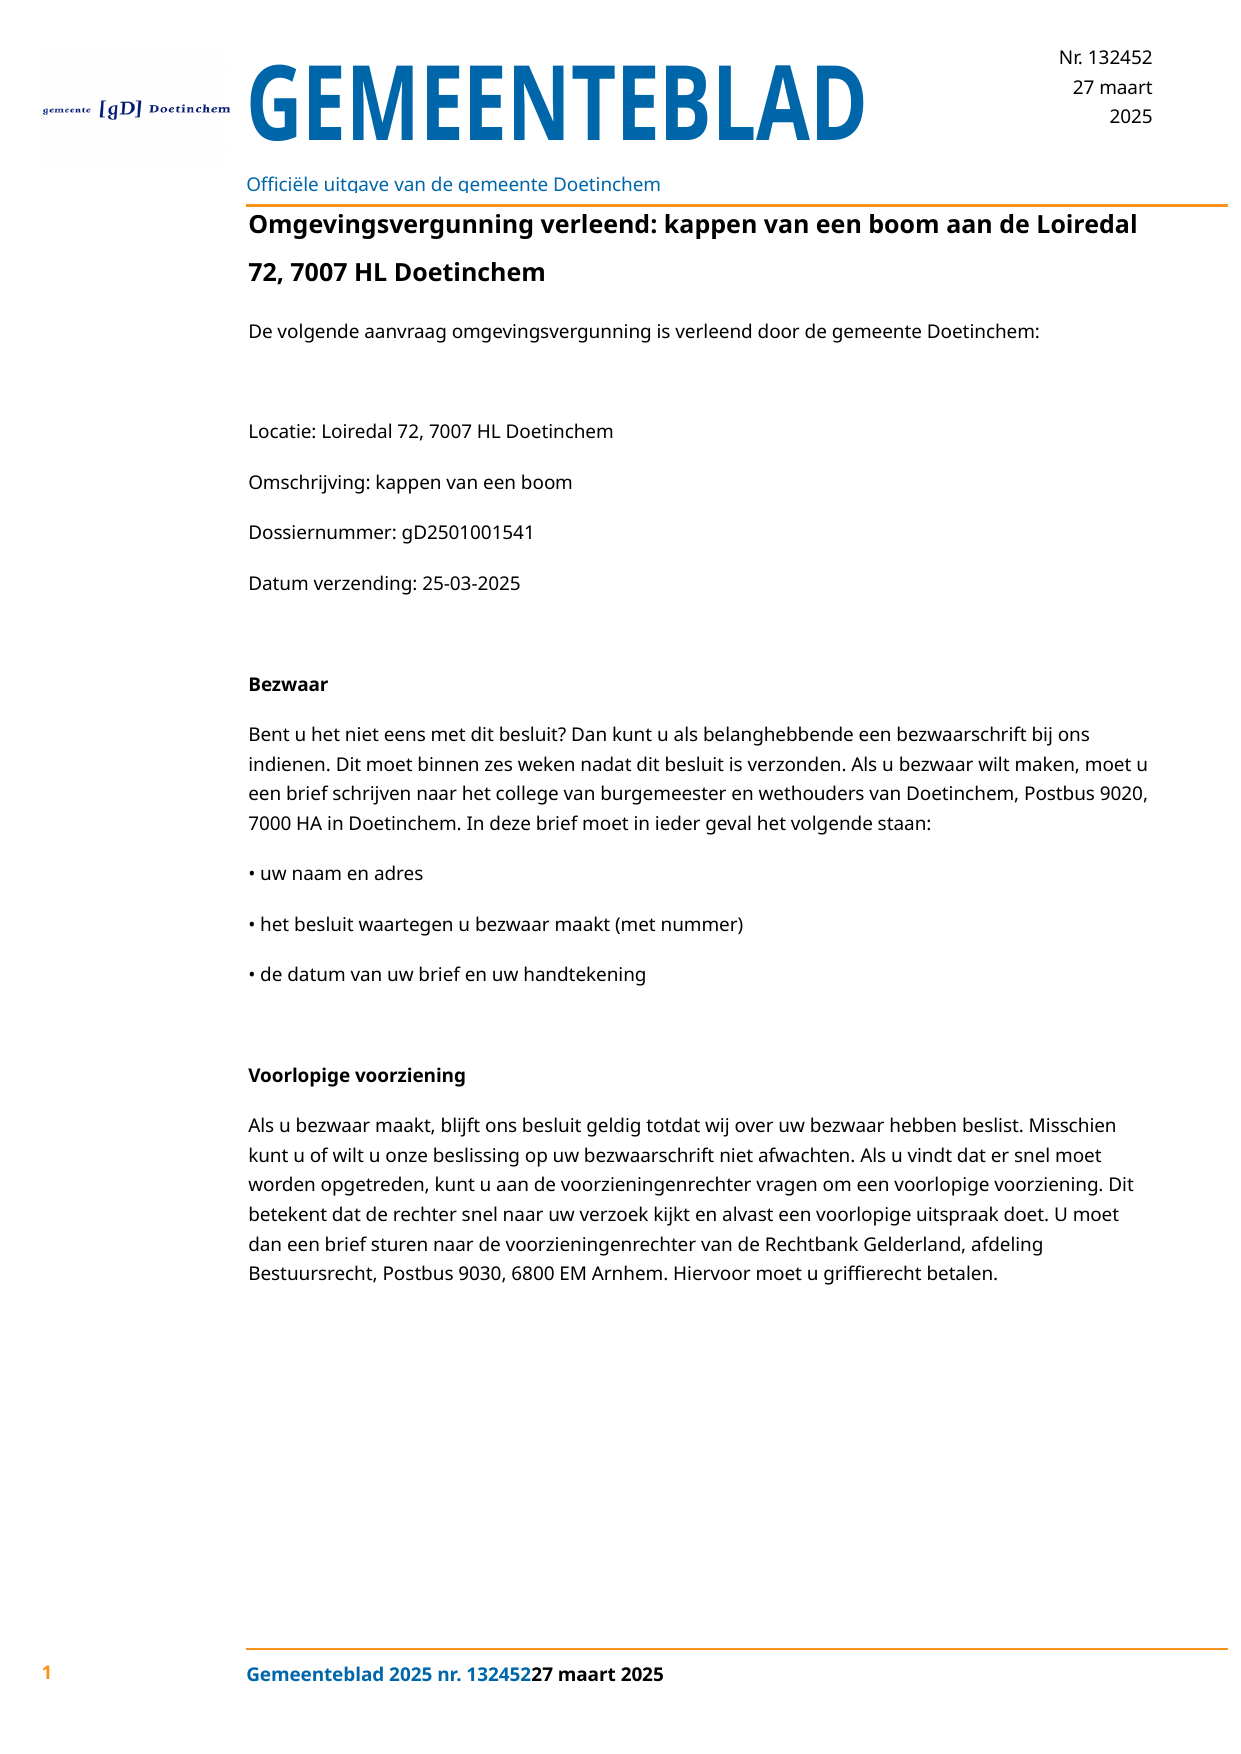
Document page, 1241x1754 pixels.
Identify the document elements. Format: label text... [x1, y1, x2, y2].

picture [41, 47, 231, 172]
text Voorlopige voorziening [248, 1062, 1152, 1088]
text Datum verzending: 25-03-2025 [248, 570, 1152, 596]
text Bent u het niet eens met dit besluit? Dan kunt u als belanghebbende een bezwaarschrift bij ons indienen. Dit moet binnen zes weken nadat dit besluit is verzonden. Als u bezwaar wilt maken, moet u een brief schrijven naar het college van burgemeester en wethouders van Doetinchem, Postbus 9020, 7000 HA in Doetinchem. In deze brief moet in ieder geval het volgende staan: [248, 721, 1152, 836]
text De volgende aanvraag omgevingsvergunning is verleend door de gemeente Doetinchem: [248, 318, 1152, 344]
text • uw naam en adres [248, 860, 1152, 886]
text Locatie: Loiredal 72, 7007 HL Doetinchem [248, 419, 1152, 444]
text • de datum van uw brief en uw handtekening [248, 961, 1152, 987]
text Bezwaar [248, 671, 1152, 697]
text Omschrijving: kappen van een boom [248, 469, 1152, 495]
text Als u bezwaar maakt, blijft ons besluit geldig totdat wij over uw bezwaar hebben beslist. Misschien kunt u of wilt u onze beslissing op uw bezwaarschrift niet afwachten. Als u vindt dat er snel moet worden opgetreden, kunt u aan de voorzieningenrechter vragen om een voorlopige voorziening. Dit betekent dat de rechter snel naar uw verzoek kijkt en alvast een voorlopige uitspraak doet. U moet dan een brief sturen naar de voorzieningenrechter van de Rechtbank Gelderland, afdeling Bestuursrecht, Postbus 9030, 6800 EM Arnhem. Hiervoor moet u griffierecht betalen. [248, 1112, 1152, 1286]
text • het besluit waartegen u bezwaar maakt (met nummer) [248, 911, 1152, 937]
text Dossiernummer: gD2501001541 [248, 519, 1152, 545]
text Omgevingsvergunning verleend: kappen van een boom aan de Loiredal 72, 7007 HL Doetinchem [248, 207, 1152, 288]
